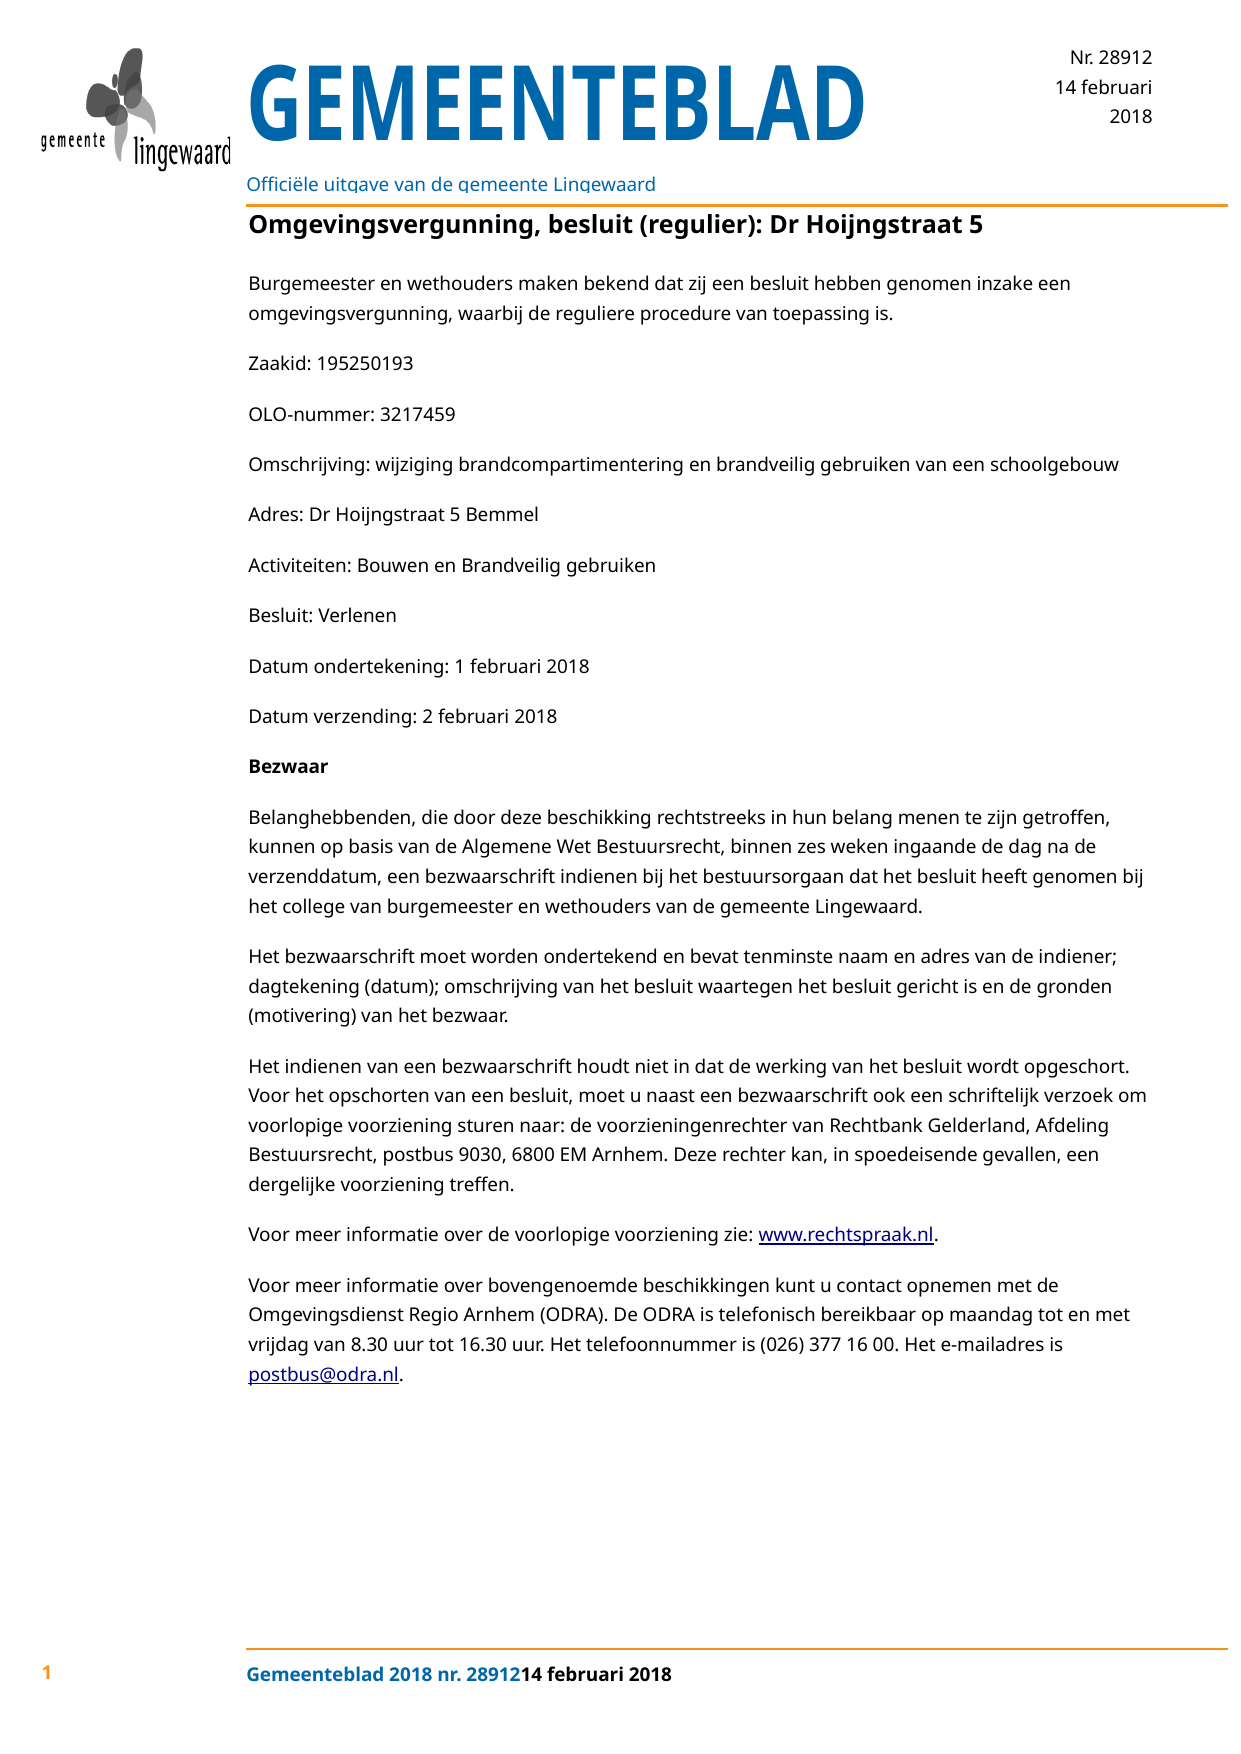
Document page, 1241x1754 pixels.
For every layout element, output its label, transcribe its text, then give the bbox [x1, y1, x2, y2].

text Burgemeester en wethouders maken bekend dat zij een besluit hebben genomen inzake een omgevingsvergunning, waarbij de reguliere procedure van toepassing is. [248, 270, 1152, 326]
text Voor meer informatie over bovengenoemde beschikkingen kunt u contact opnemen met de Omgevingsdienst Regio Arnhem (ODRA). De ODRA is telefonisch bereikbaar op maandag tot en met vrijdag van 8.30 uur tot 16.30 uur. Het telefoonnummer is (026) 377 16 00. Het e-mailadres is postbus@odra.nl. [248, 1272, 1152, 1386]
text Besluit: Verlenen [248, 602, 1152, 628]
picture [41, 47, 231, 172]
text Datum verzending: 2 februari 2018 [248, 703, 1152, 729]
text Bezwaar [248, 754, 1152, 779]
text Omgevingsvergunning, besluit (regulier): Dr Hoijngstraat 5 [248, 207, 1152, 241]
text Het bezwaarschrift moet worden ondertekend en bevat tenminste naam en adres van de indiener; dagtekening (datum); omschrijving van het besluit waartegen het besluit gericht is en de gronden (motivering) van het bezwaar. [248, 943, 1152, 1028]
text Datum ondertekening: 1 februari 2018 [248, 653, 1152, 678]
text OLO-nummer: 3217459 [248, 401, 1152, 426]
text Activiteiten: Bouwen en Brandveilig gebruiken [248, 552, 1152, 578]
text Omschrijving: wijziging brandcompartimentering en brandveilig gebruiken van een schoolgebouw [248, 451, 1152, 477]
text Voor meer informatie over de voorlopige voorziening zie: www.rechtspraak.nl. [248, 1222, 1152, 1247]
text Het indienen van een bezwaarschrift houdt niet in dat de werking van het besluit wordt opgeschort. Voor het opschorten van een besluit, moet u naast een bezwaarschrift ook een schriftelijk verzoek om voorlopige voorziening sturen naar: de voorzieningenrechter van Rechtbank Gelderland, Afdeling Bestuursrecht, postbus 9030, 6800 EM Arnhem. Deze rechter kan, in spoedeisende gevallen, een dergelijke voorziening treffen. [248, 1053, 1152, 1197]
text Adres: Dr Hoijngstraat 5 Bemmel [248, 502, 1152, 527]
text Zaakid: 195250193 [248, 350, 1152, 376]
text Belanghebbenden, die door deze beschikking rechtstreeks in hun belang menen te zijn getroffen, kunnen op basis van de Algemene Wet Bestuursrecht, binnen zes weken ingaande de dag na de verzenddatum, een bezwaarschrift indienen bij het bestuursorgaan dat het besluit heeft genomen bij het college van burgemeester en wethouders van de gemeente Lingewaard. [248, 804, 1152, 918]
